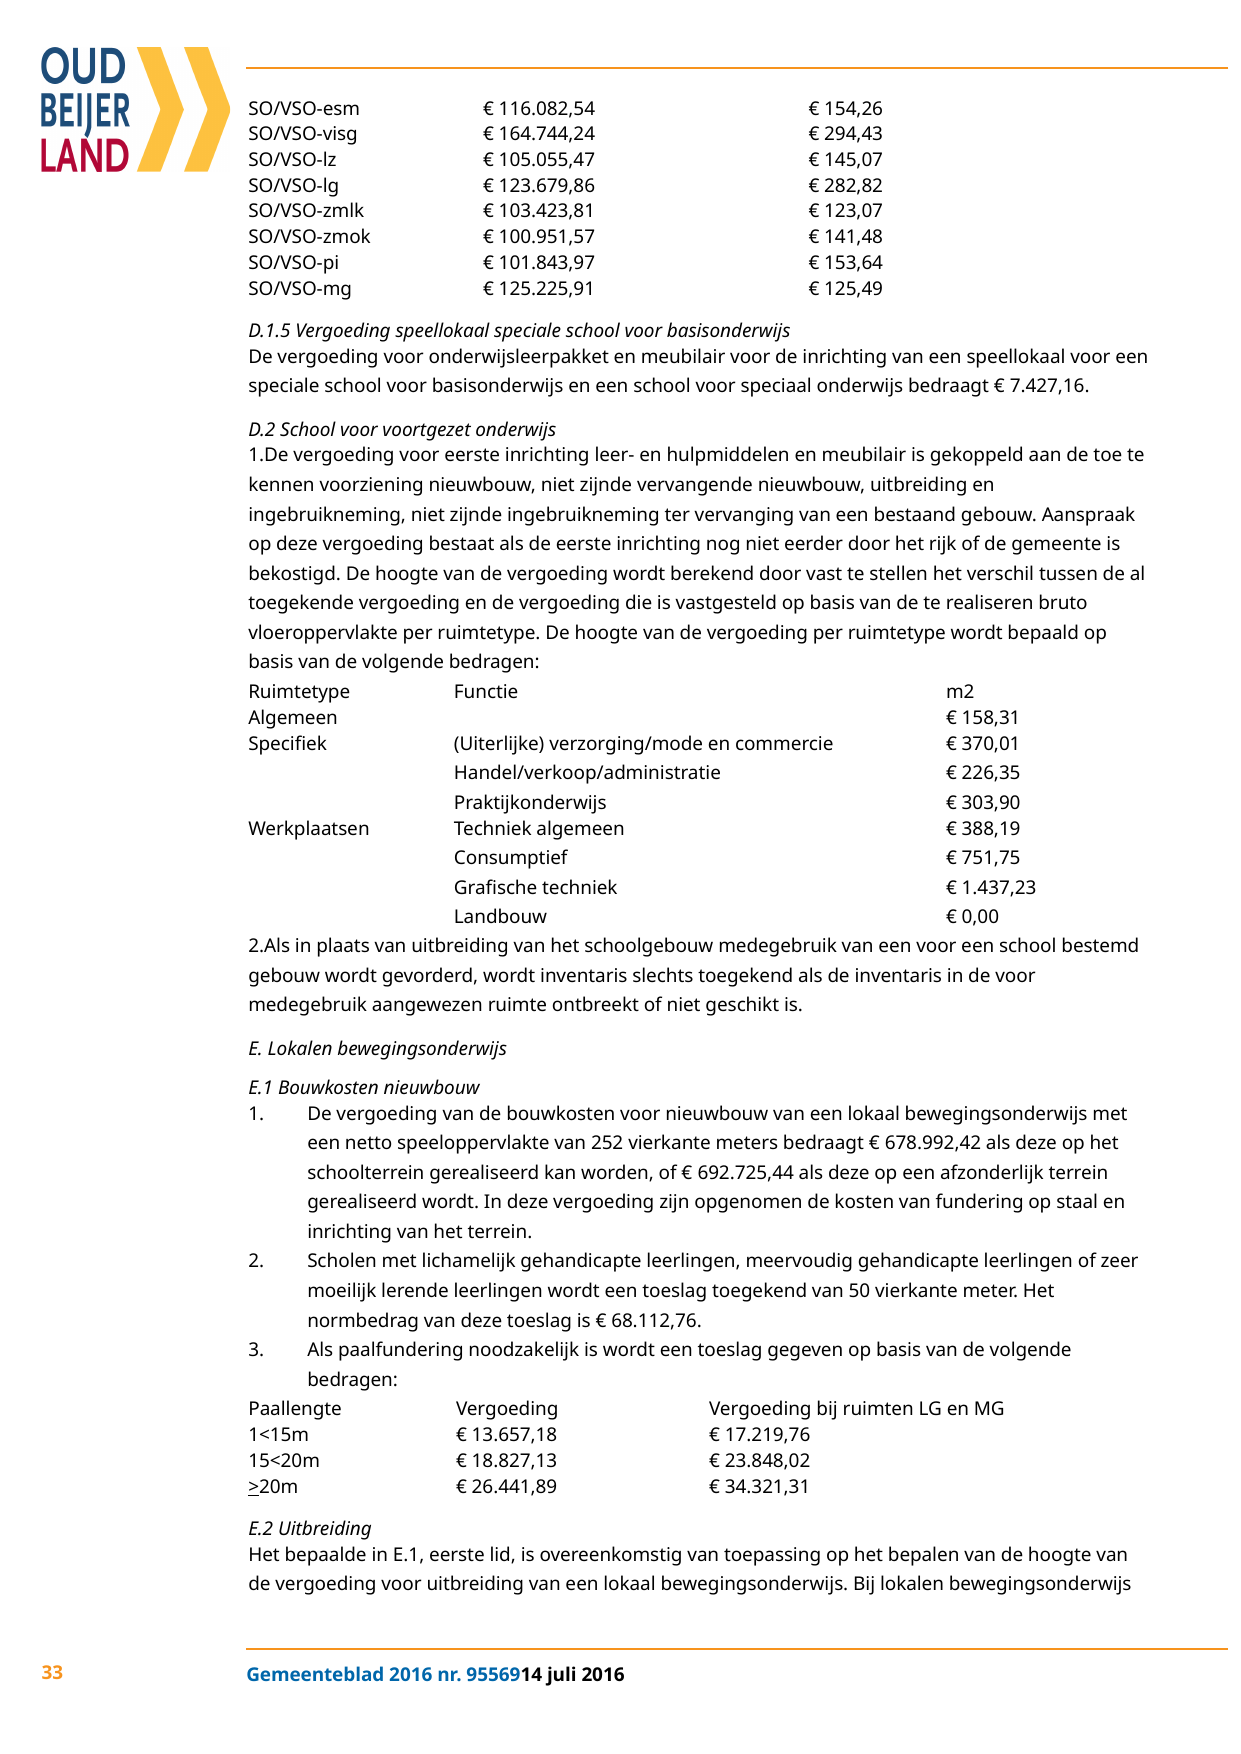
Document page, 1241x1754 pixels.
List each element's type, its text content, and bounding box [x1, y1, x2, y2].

text 2.Als in plaats van uitbreiding van het schoolgebouw medegebruik van een voor een school bestemd gebouw wordt gevorderd, wordt inventaris slechts toegekend als de inventaris in de voor medegebruik aangewezen ruimte ontbreekt of niet geschikt is. [248, 932, 1152, 1017]
table_cell € 145,07 [808, 146, 1152, 172]
table_cell SO/VSO-zmok [248, 224, 483, 249]
table_cell >20m [248, 1473, 456, 1498]
text E.1 Bouwkosten nieuwbouw [248, 1074, 1152, 1100]
table_cell € 13.657,18 [456, 1421, 709, 1447]
table_cell € 103.423,81 [483, 198, 808, 223]
table_cell € 101.843,97 [483, 249, 808, 275]
table_cell € 164.744,24 [483, 121, 808, 146]
table_cell [454, 704, 946, 730]
table_cell SO/VSO-esm [248, 95, 483, 121]
table_header Vergoeding bij ruimten LG en MG [709, 1396, 1152, 1421]
table_cell € 153,64 [808, 249, 1152, 275]
table_cell 1<15m [248, 1421, 456, 1447]
table_cell € 282,82 [808, 172, 1152, 198]
table_cell Techniek algemeen Consumptief Grafische techniek Landbouw [454, 815, 946, 929]
text E.2 Uitbreiding [248, 1515, 1152, 1541]
table_cell € 125,49 [808, 275, 1152, 301]
table_cell SO/VSO-mg [248, 275, 483, 301]
table_cell € 158,31 [946, 704, 1152, 730]
table_cell (Uiterlijke) verzorging/mode en commercie Handel/verkoop/administratie Praktijkonderwijs [454, 730, 946, 815]
table_cell € 154,26 [808, 95, 1152, 121]
table_cell € 18.827,13 [456, 1447, 709, 1473]
table_cell € 23.848,02 [709, 1447, 1152, 1473]
table_header Functie [454, 678, 946, 704]
table_cell SO/VSO-lz [248, 146, 483, 172]
text D.2 School voor voortgezet onderwijs [248, 416, 1152, 442]
list Scholen met lichamelijk gehandicapte leerlingen, meervoudig gehandicapte leerlingen of zeer moeilijk lerende leerlingen wordt een toeslag toegekend van 50 vierkante meter. Het normbedrag van deze toeslag is € 68.112,76. [248, 1248, 1152, 1332]
table_cell € 370,01 € 226,35 € 303,90 [946, 730, 1152, 815]
table_cell € 26.441,89 [456, 1473, 709, 1498]
table_header Vergoeding [456, 1396, 709, 1421]
table_cell Werkplaatsen [248, 815, 454, 929]
text Het bepaalde in E.1, eerste lid, is overeenkomstig van toepassing op het bepalen van de hoogte van de vergoeding voor uitbreiding van een lokaal bewegingsonderwijs. Bij lokalen bewegingsonderwijs [248, 1541, 1152, 1596]
table_cell € 123,07 [808, 198, 1152, 223]
table_cell € 125.225,91 [483, 275, 808, 301]
table_cell SO/VSO-visg [248, 121, 483, 146]
table_cell SO/VSO-pi [248, 249, 483, 275]
table_cell € 123.679,86 [483, 172, 808, 198]
table_cell € 388,19 € 751,75 € 1.437,23 € 0,00 [946, 815, 1152, 929]
table_header m2 [946, 678, 1152, 704]
table_cell Specifiek [248, 730, 454, 815]
table_cell Algemeen [248, 704, 454, 730]
text 1.De vergoeding voor eerste inrichting leer- en hulpmiddelen en meubilair is gekoppeld aan de toe te kennen voorziening nieuwbouw, niet zijnde vervangende nieuwbouw, uitbreiding en ingebruikneming, niet zijnde ingebruikneming ter vervanging van een bestaand gebouw. Aanspraak op deze vergoeding bestaat als de eerste inrichting nog niet eerder door het rijk of de gemeente is bekostigd. De hoogte van de vergoeding wordt berekend door vast te stellen het verschil tussen de al toegekende vergoeding en de vergoeding die is vastgesteld op basis van de te realiseren bruto vloeroppervlakte per ruimtetype. De hoogte van de vergoeding per ruimtetype wordt bepaald op basis van de volgende bedragen: [248, 442, 1152, 674]
table_header Ruimtetype [248, 678, 454, 704]
table_cell € 141,48 [808, 224, 1152, 249]
picture [41, 47, 231, 172]
text E. Lokalen bewegingsonderwijs [248, 1035, 1152, 1060]
table_header Paallengte [248, 1396, 456, 1421]
list Als paalfundering noodzakelijk is wordt een toeslag gegeven op basis van de volgende bedragen: [248, 1336, 1152, 1392]
text D.1.5 Vergoeding speellokaal speciale school voor basisonderwijs [248, 317, 1152, 343]
table_cell € 116.082,54 [483, 95, 808, 121]
table_cell SO/VSO-lg [248, 172, 483, 198]
table_cell € 294,43 [808, 121, 1152, 146]
table_cell € 17.219,76 [709, 1421, 1152, 1447]
list De vergoeding van de bouwkosten voor nieuwbouw van een lokaal bewegingsonderwijs met een netto speeloppervlakte van 252 vierkante meters bedraagt € 678.992,42 als deze op het schoolterrein gerealiseerd kan worden, of € 692.725,44 als deze op een afzonderlijk terrein gerealiseerd wordt. In deze vergoeding zijn opgenomen de kosten van fundering op staal en inrichting van het terrein. [248, 1100, 1152, 1244]
text De vergoeding voor onderwijsleerpakket en meubilair voor de inrichting van een speellokaal voor een speciale school voor basisonderwijs en een school voor speciaal onderwijs bedraagt € 7.427,16. [248, 343, 1152, 398]
table_cell € 34.321,31 [709, 1473, 1152, 1498]
table_cell € 105.055,47 [483, 146, 808, 172]
table_cell SO/VSO-zmlk [248, 198, 483, 223]
table_cell € 100.951,57 [483, 224, 808, 249]
table_cell 15<20m [248, 1447, 456, 1473]
